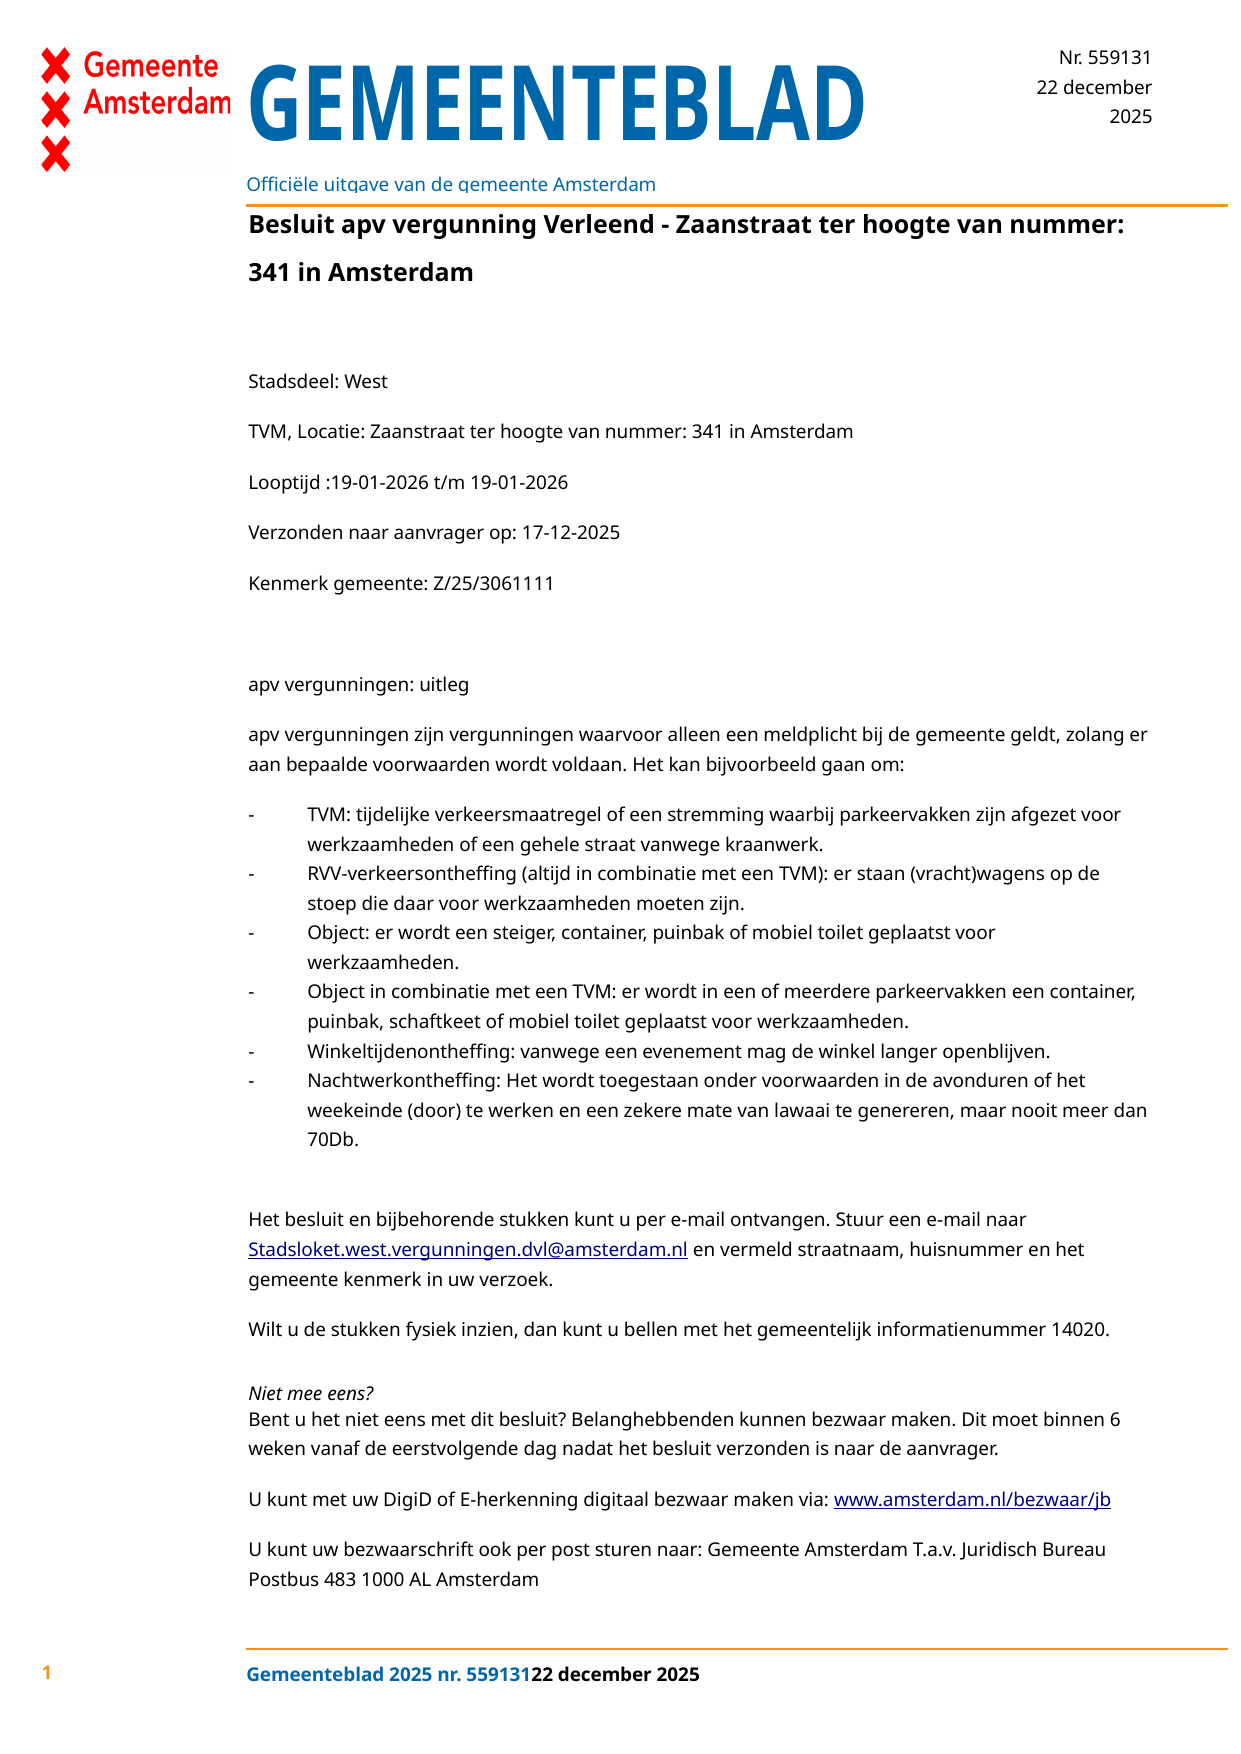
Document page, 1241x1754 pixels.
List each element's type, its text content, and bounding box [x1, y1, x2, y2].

text apv vergunningen zijn vergunningen waarvoor alleen een meldplicht bij de gemeente geldt, zolang er aan bepaalde voorwaarden wordt voldaan. Het kan bijvoorbeeld gaan om: [248, 721, 1152, 777]
list Nachtwerkontheffing: Het wordt toegestaan onder voorwaarden in de avonduren of het weekeinde (door) te werken en een zekere mate van lawaai te genereren, maar nooit meer dan 70Db. [248, 1067, 1152, 1152]
text Besluit apv vergunning Verleend - Zaanstraat ter hoogte van nummer: 341 in Amsterdam [248, 207, 1152, 288]
text Kenmerk gemeente: Z/25/3061111 [248, 570, 1152, 596]
text Wilt u de stukken fysiek inzien, dan kunt u bellen met het gemeentelijk informatienummer 14020. [248, 1316, 1152, 1342]
list Object in combinatie met een TVM: er wordt in een of meerdere parkeervakken een container, puinbak, schaftkeet of mobiel toilet geplaatst voor werkzaamheden. [248, 979, 1152, 1034]
text U kunt met uw DigiD of E-herkenning digitaal bezwaar maken via: www.amsterdam.nl/bezwaar/jb [248, 1486, 1152, 1512]
picture [41, 47, 231, 172]
list TVM: tijdelijke verkeersmaatregel of een stremming waarbij parkeervakken zijn afgezet voor werkzaamheden of een gehele straat vanwege kraanwerk. [248, 801, 1152, 857]
text TVM, Locatie: Zaanstraat ter hoogte van nummer: 341 in Amsterdam [248, 419, 1152, 444]
list Winkeltijdenontheffing: vanwege een evenement mag de winkel langer openblijven. [248, 1038, 1152, 1064]
text Looptijd :19-01-2026 t/m 19-01-2026 [248, 469, 1152, 495]
text Niet mee eens? [248, 1380, 1152, 1406]
text Stadsdeel: West [248, 368, 1152, 394]
text Het besluit en bijbehorende stukken kunt u per e-mail ontvangen. Stuur een e-mail naar Stadsloket.west.vergunningen.dvl@amsterdam.nl en vermeld straatnaam, huisnummer en het gemeente kenmerk in uw verzoek. [248, 1207, 1152, 1292]
text Bent u het niet eens met dit besluit? Belanghebbenden kunnen bezwaar maken. Dit moet binnen 6 weken vanaf de eerstvolgende dag nadat het besluit verzonden is naar de aanvrager. [248, 1406, 1152, 1461]
text U kunt uw bezwaarschrift ook per post sturen naar: Gemeente Amsterdam T.a.v. Juridisch Bureau Postbus 483 1000 AL Amsterdam [248, 1536, 1152, 1592]
list RVV-verkeersontheffing (altijd in combinatie met een TVM): er staan (vracht)wagens op de stoep die daar voor werkzaamheden moeten zijn. [248, 860, 1152, 916]
text apv vergunningen: uitleg [248, 671, 1152, 697]
list Object: er wordt een steiger, container, puinbak of mobiel toilet geplaatst voor werkzaamheden. [248, 919, 1152, 975]
text Verzonden naar aanvrager op: 17-12-2025 [248, 519, 1152, 545]
